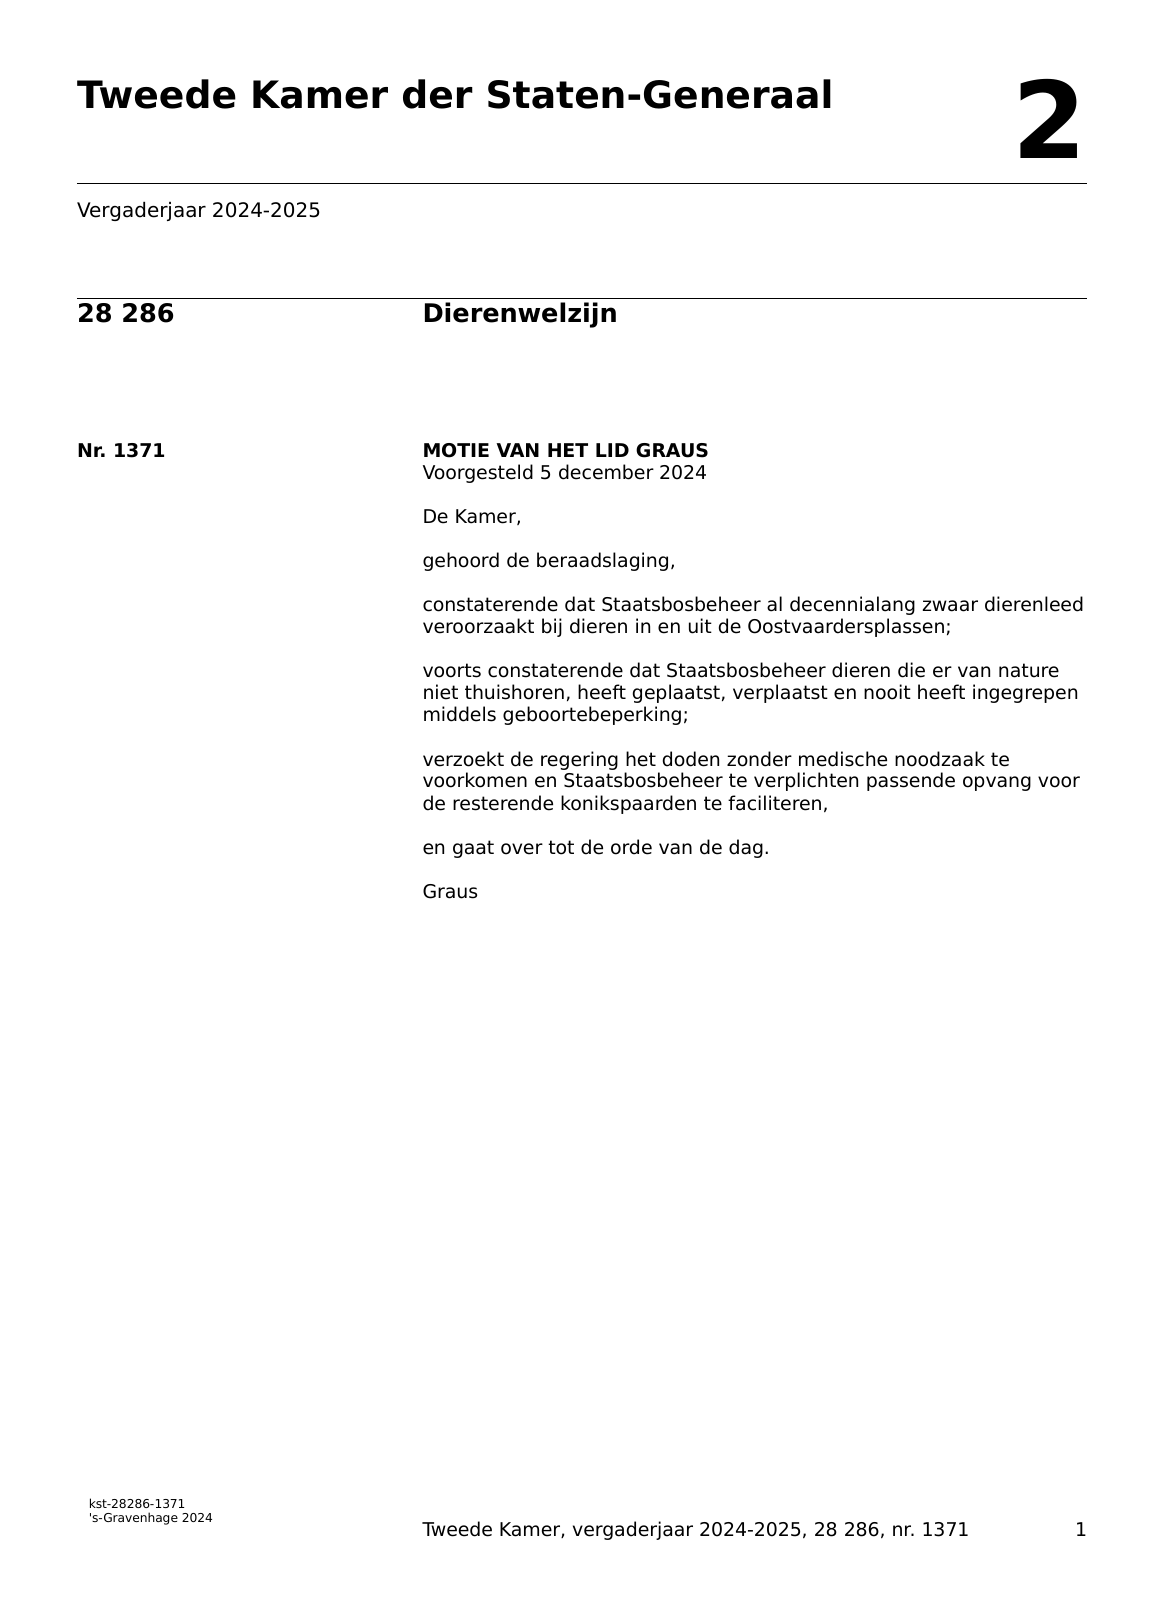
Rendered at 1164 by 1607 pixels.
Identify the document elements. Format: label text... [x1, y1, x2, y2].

subtitle 28 286 Dierenwelzijn [77, 299, 1087, 329]
table_header Tweede Kamer der Staten-Generaal [77, 59, 886, 183]
text verzoekt de regering het doden zonder medische noodzaak te voorkomen en Staatsbosbeheer te verplichten passende opvang voor de resterende konikspaarden te faciliteren, [422, 748, 1087, 814]
table_cell Vergaderjaar 2024-2025 [77, 184, 1087, 298]
text Graus [422, 881, 1087, 903]
text gehoord de beraadslaging, [422, 550, 1087, 572]
text constaterende dat Staatsbosbeheer al decennialang zwaar dierenleed veroorzaakt bij dieren in en uit de Oostvaardersplassen; [422, 594, 1087, 638]
text voorts constaterende dat Staatsbosbeheer dieren die er van nature niet thuishoren, heeft geplaatst, verplaatst en nooit heeft ingegrepen middels geboortebeperking; [422, 660, 1087, 726]
text De Kamer, [422, 506, 1087, 528]
text 's-Gravenhage 2024 [88, 1511, 323, 1525]
text kst-28286-1371 [88, 1497, 323, 1511]
text Voorgesteld 5 december 2024 [422, 462, 1087, 484]
table_header 2 [886, 59, 1087, 183]
text en gaat over tot de orde van de dag. [422, 837, 1087, 858]
subtitle Nr. 1371 MOTIE VAN HET LID GRAUS [77, 440, 1087, 462]
